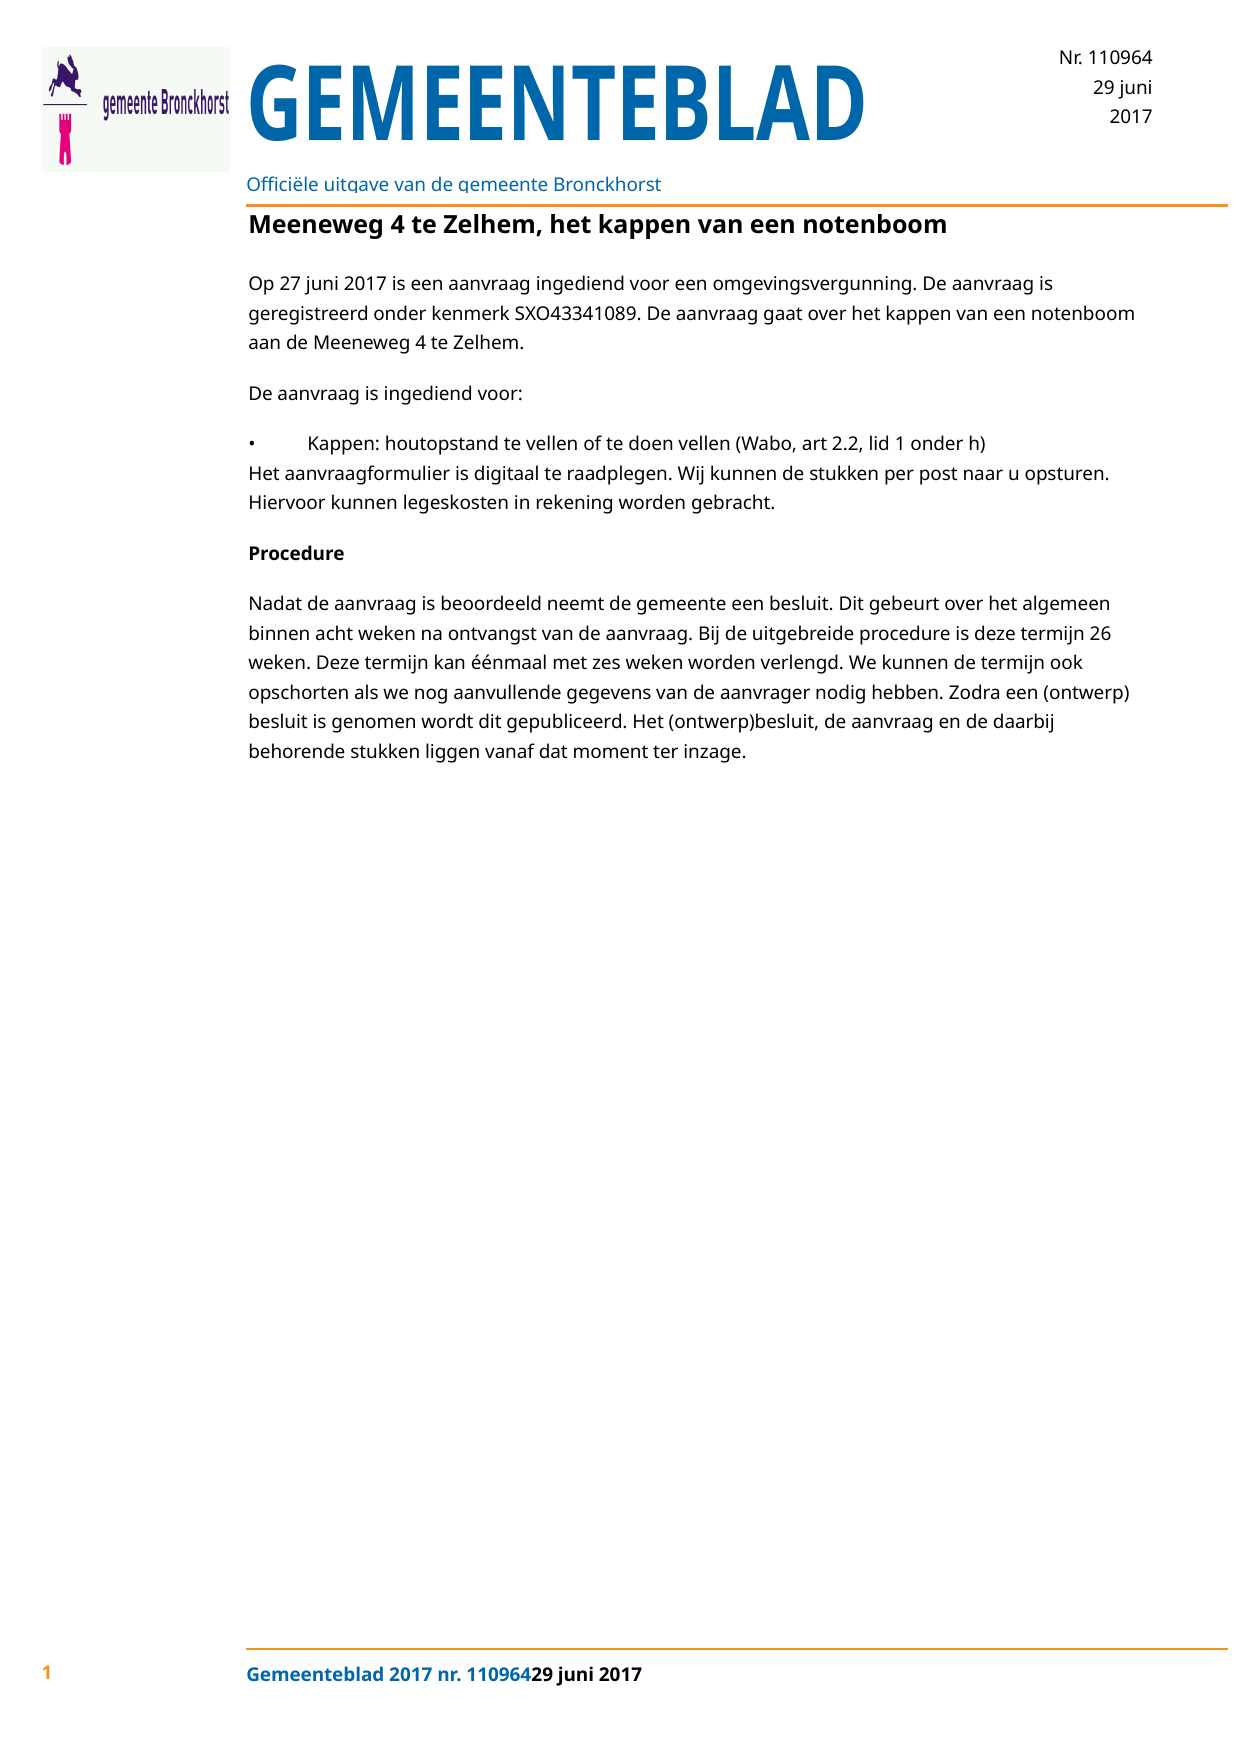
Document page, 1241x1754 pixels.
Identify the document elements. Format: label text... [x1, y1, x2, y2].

text De aanvraag is ingediend voor: [248, 380, 1152, 406]
picture [41, 47, 231, 172]
text Het aanvraagformulier is digitaal te raadplegen. Wij kunnen de stukken per post naar u opsturen. Hiervoor kunnen legeskosten in rekening worden gebracht. [248, 460, 1152, 515]
text Meeneweg 4 te Zelhem, het kappen van een notenboom [248, 207, 1152, 241]
text Nadat de aanvraag is beoordeeld neemt de gemeente een besluit. Dit gebeurt over het algemeen binnen acht weken na ontvangst van de aanvraag. Bij de uitgebreide procedure is deze termijn 26 weken. Deze termijn kan éénmaal met zes weken worden verlengd. We kunnen de termijn ook opschorten als we nog aanvullende gegevens van de aanvrager nodig hebben. Zodra een (ontwerp) besluit is genomen wordt dit gepubliceerd. Het (ontwerp)besluit, de aanvraag en de daarbij behorende stukken liggen vanaf dat moment ter inzage. [248, 590, 1152, 764]
text Op 27 juni 2017 is een aanvraag ingediend voor een omgevingsvergunning. De aanvraag is geregistreerd onder kenmerk SXO43341089. De aanvraag gaat over het kappen van een notenboom aan de Meeneweg 4 te Zelhem. [248, 270, 1152, 355]
text Procedure [248, 540, 1152, 566]
list Kappen: houtopstand te vellen of te doen vellen (Wabo, art 2.2, lid 1 onder h) [248, 430, 1152, 456]
